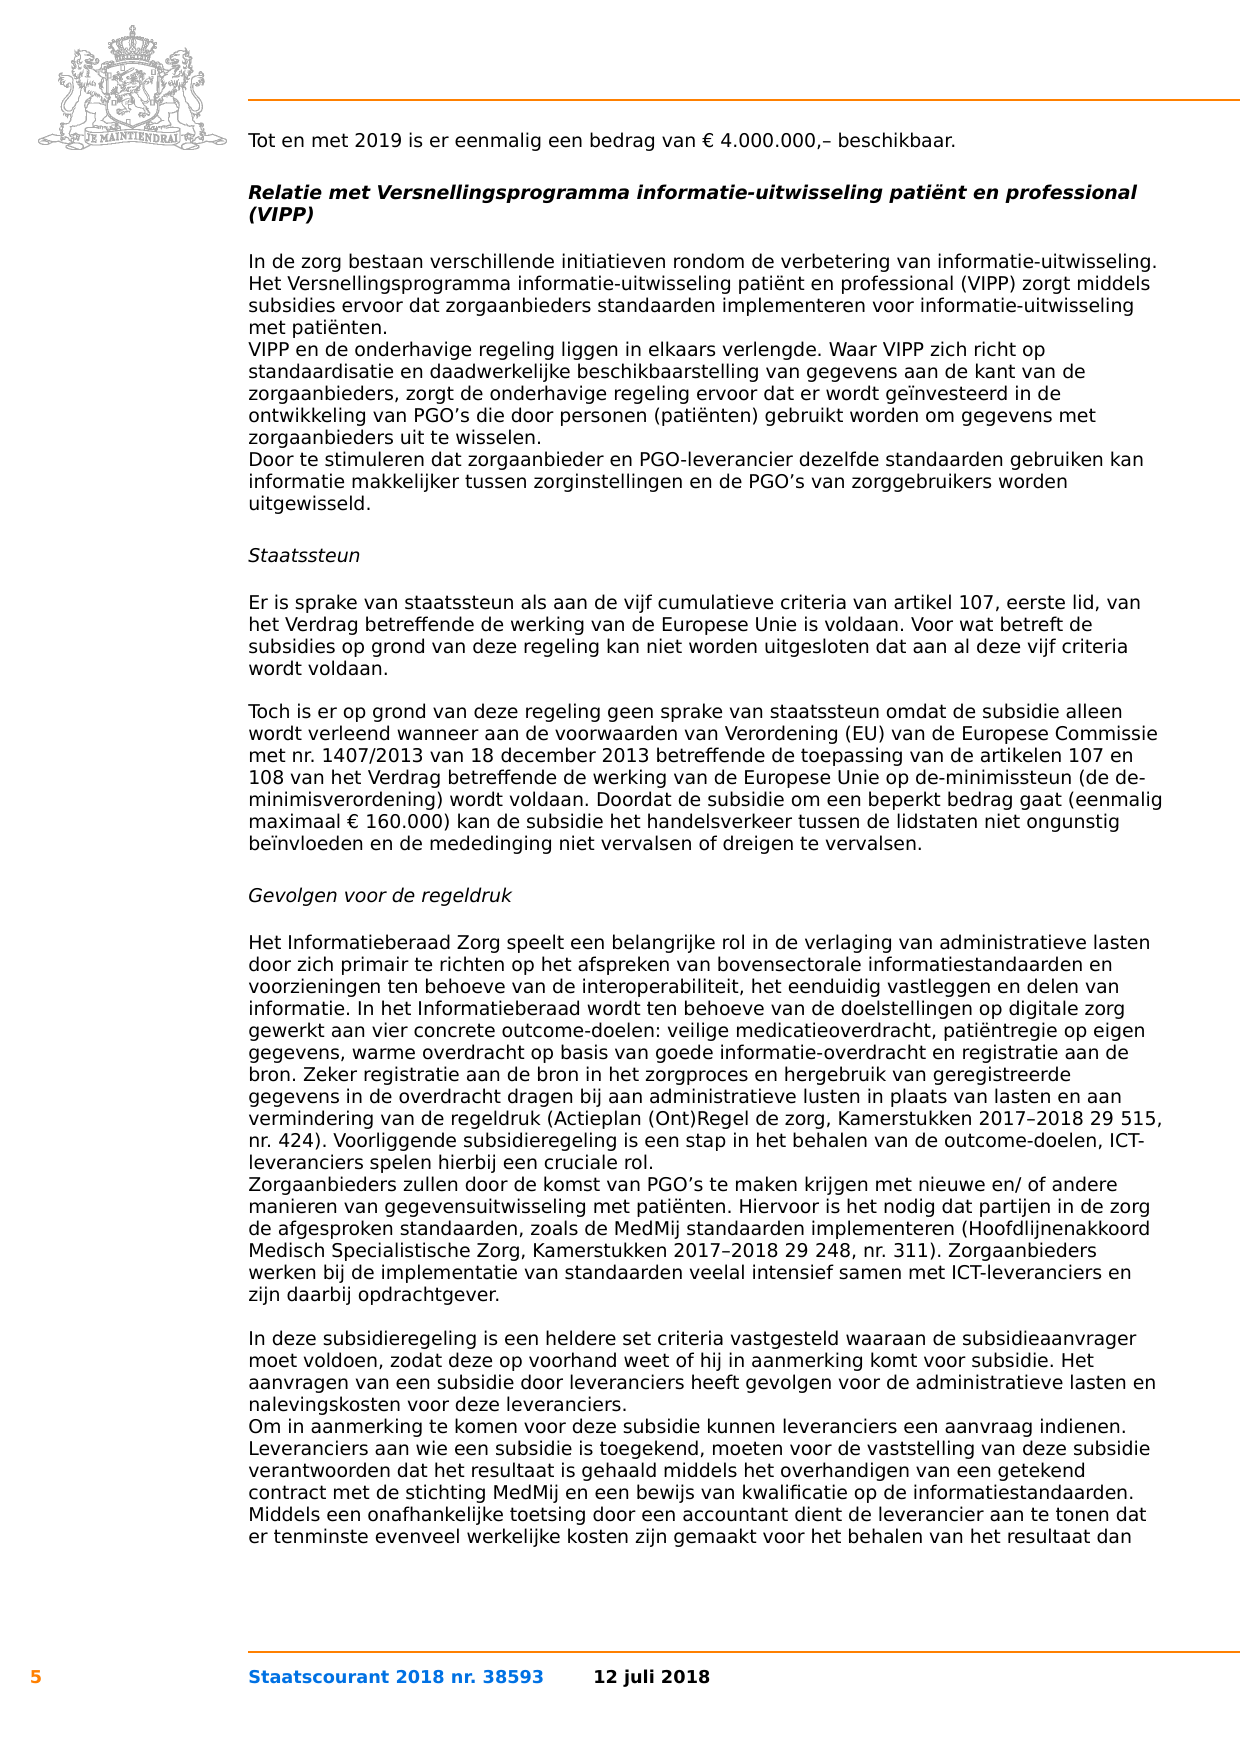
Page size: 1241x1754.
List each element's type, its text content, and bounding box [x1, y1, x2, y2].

text Er is sprake van staatssteun als aan de vijf cumulatieve criteria van artikel 107, eerste lid, van het Verdrag betreffende de werking van de Europese Unie is voldaan. Voor wat betreft de subsidies op grond van deze regeling kan niet worden uitgesloten dat aan al deze vijf criteria wordt voldaan. [248, 592, 1163, 679]
text Tot en met 2019 is er eenmalig een bedrag van € 4.000.000,– beschikbaar. [248, 130, 1163, 152]
picture [38, 25, 227, 150]
text Toch is er op grond van deze regeling geen sprake van staatssteun omdat de subsidie alleen wordt verleend wanneer aan de voorwaarden van Verordening (EU) van de Europese Commissie met nr. 1407/2013 van 18 december 2013 betreffende de toepassing van de artikelen 107 en 108 van het Verdrag betreffende de werking van de Europese Unie op de-minimissteun (de de-minimisverordening) wordt voldaan. Doordat de subsidie om een beperkt bedrag gaat (eenmalig maximaal € 160.000) kan de subsidie het handelsverkeer tussen de lidstaten niet ongunstig beïnvloeden en de mededinging niet vervalsen of dreigen te vervalsen. [248, 701, 1163, 855]
subtitle Gevolgen voor de regeldruk [248, 885, 1163, 907]
subtitle Staatssteun [248, 544, 1163, 567]
text In de zorg bestaan verschillende initiatieven rondom de verbetering van informatie-uitwisseling. Het Versnellingsprogramma informatie-uitwisseling patiënt en professional (VIPP) zorgt middels subsidies ervoor dat zorgaanbieders standaarden implementeren voor informatie-uitwisseling met patiënten. [248, 251, 1163, 339]
text Het Informatieberaad Zorg speelt een belangrijke rol in de verlaging van administratieve lasten door zich primair te richten op het afspreken van bovensectorale informatiestandaarden en voorzieningen ten behoeve van de interoperabiliteit, het eenduidig vastleggen en delen van informatie. In het Informatieberaad wordt ten behoeve van de doelstellingen op digitale zorg gewerkt aan vier concrete outcome-doelen: veilige medicatieoverdracht, patiëntregie op eigen gegevens, warme overdracht op basis van goede informatie-overdracht en registratie aan de bron. Zeker registratie aan de bron in het zorgproces en hergebruik van geregistreerde gegevens in de overdracht dragen bij aan administratieve lusten in plaats van lasten en aan vermindering van de regeldruk (Actieplan (Ont)Regel de zorg, Kamerstukken 2017–2018 29 515, nr. 424). Voorliggende subsidieregeling is een stap in het behalen van de outcome-doelen, ICT-leveranciers spelen hierbij een cruciale rol. [248, 932, 1163, 1174]
subtitle Relatie met Versnellingsprogramma informatie-uitwisseling patiënt en professional (VIPP) [248, 182, 1163, 226]
text VIPP en de onderhavige regeling liggen in elkaars verlengde. Waar VIPP zich richt op standaardisatie en daadwerkelijke beschikbaarstelling van gegevens aan de kant van de zorgaanbieders, zorgt de onderhavige regeling ervoor dat er wordt geïnvesteerd in de ontwikkeling van PGO’s die door personen (patiënten) gebruikt worden om gegevens met zorgaanbieders uit te wisselen. [248, 339, 1163, 449]
text Zorgaanbieders zullen door de komst van PGO’s te maken krijgen met nieuwe en/ of andere manieren van gegevensuitwisseling met patiënten. Hiervoor is het nodig dat partijen in de zorg de afgesproken standaarden, zoals de MedMij standaarden implementeren (Hoofdlijnenakkoord Medisch Specialistische Zorg, Kamerstukken 2017–2018 29 248, nr. 311). Zorgaanbieders werken bij de implementatie van standaarden veelal intensief samen met ICT-leveranciers en zijn daarbij opdrachtgever. [248, 1174, 1163, 1306]
text Door te stimuleren dat zorgaanbieder en PGO-leverancier dezelfde standaarden gebruiken kan informatie makkelijker tussen zorginstellingen en de PGO’s van zorggebruikers worden uitgewisseld. [248, 449, 1163, 514]
text In deze subsidieregeling is een heldere set criteria vastgesteld waaraan de subsidieaanvrager moet voldoen, zodat deze op voorhand weet of hij in aanmerking komt voor subsidie. Het aanvragen van een subsidie door leveranciers heeft gevolgen voor de administratieve lasten en nalevingskosten voor deze leveranciers. [248, 1328, 1163, 1416]
text Om in aanmerking te komen voor deze subsidie kunnen leveranciers een aanvraag indienen. Leveranciers aan wie een subsidie is toegekend, moeten voor de vaststelling van deze subsidie verantwoorden dat het resultaat is gehaald middels het overhandigen van een getekend contract met de stichting MedMij en een bewijs van kwalificatie op de informatiestandaarden. Middels een onafhankelijke toetsing door een accountant dient de leverancier aan te tonen dat er tenminste evenveel werkelijke kosten zijn gemaakt voor het behalen van het resultaat dan [248, 1416, 1163, 1547]
